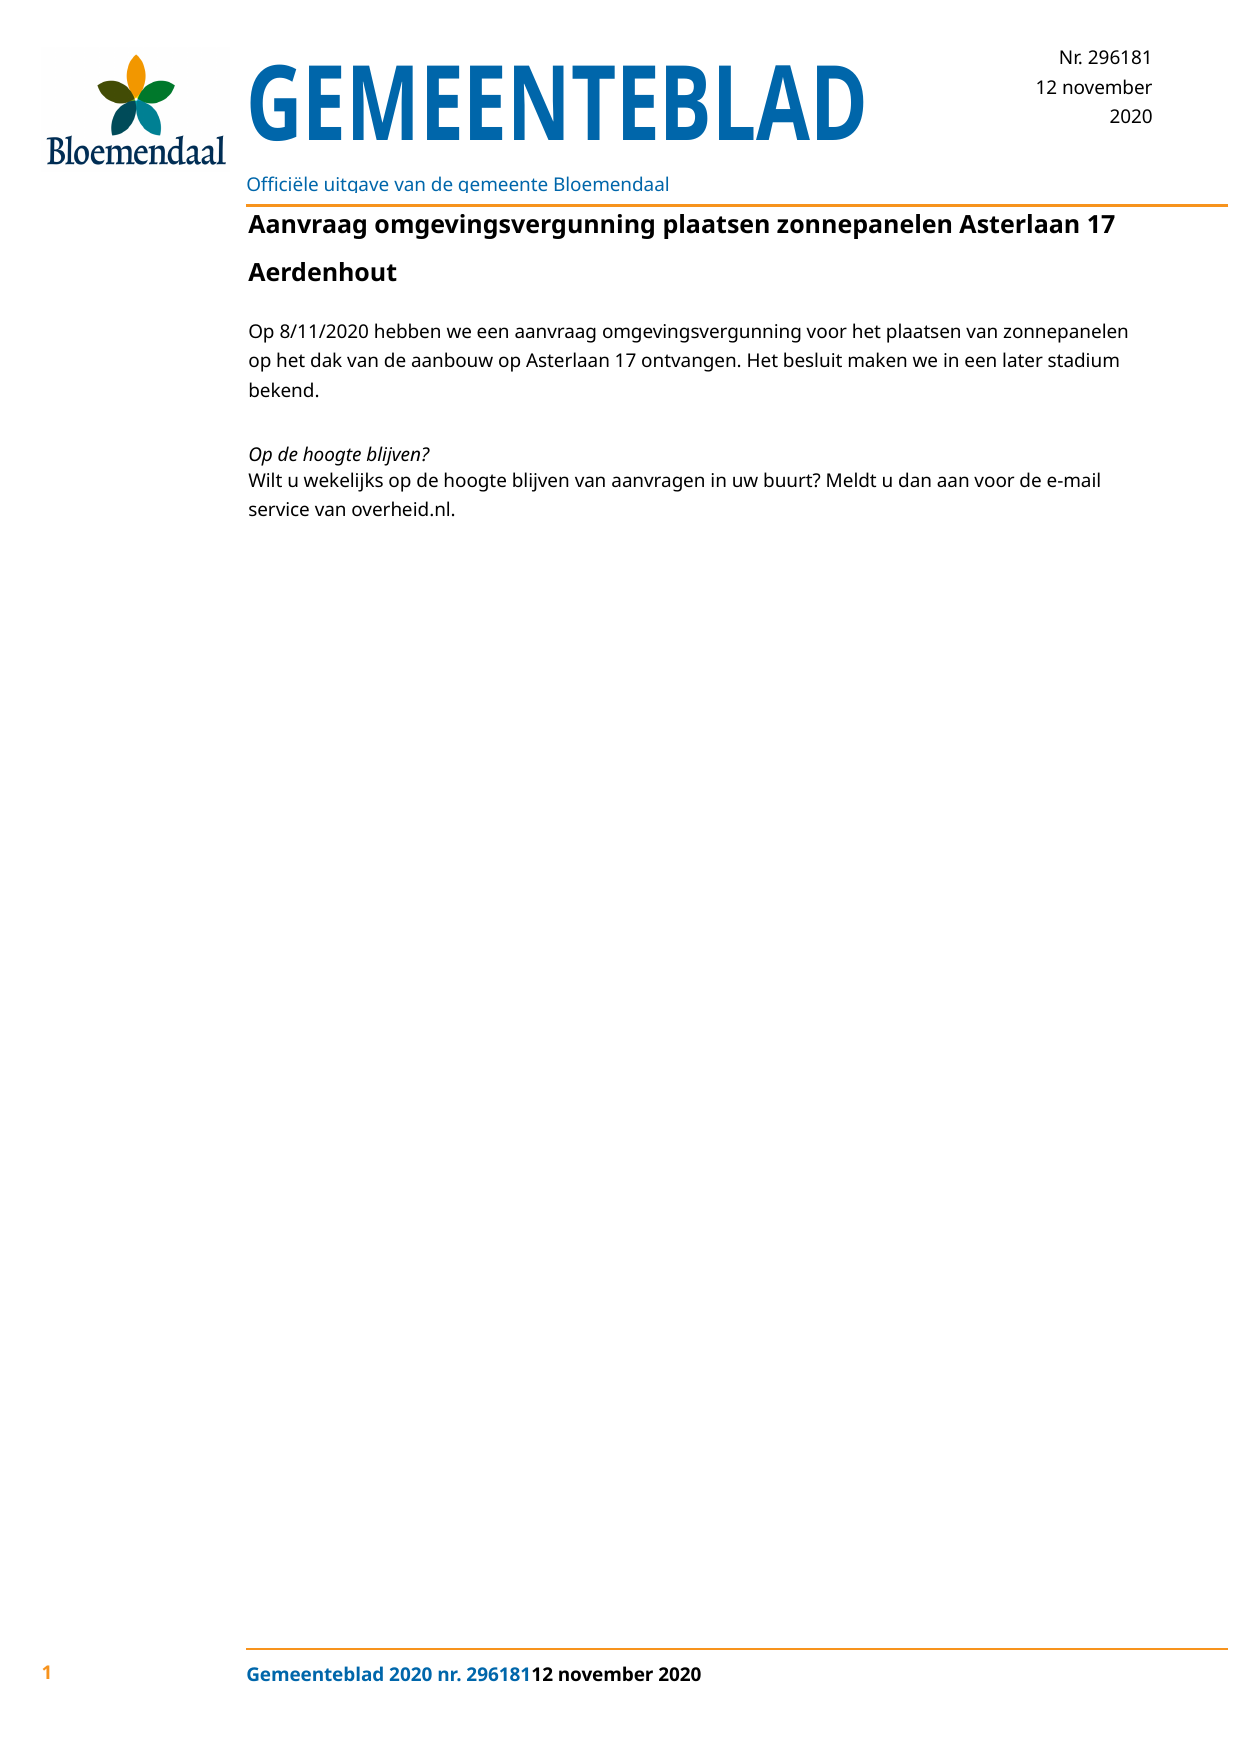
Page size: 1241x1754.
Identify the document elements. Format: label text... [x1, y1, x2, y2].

text Op 8/11/2020 hebben we een aanvraag omgevingsvergunning voor het plaatsen van zonnepanelen op het dak van de aanbouw op Asterlaan 17 ontvangen. Het besluit maken we in een later stadium bekend. [248, 318, 1152, 403]
text Aanvraag omgevingsvergunning plaatsen zonnepanelen Asterlaan 17 Aerdenhout [248, 207, 1152, 288]
text Op de hoogte blijven? [248, 441, 1152, 467]
text Wilt u wekelijks op de hoogte blijven van aanvragen in uw buurt? Meldt u dan aan voor de e-mail service van overheid.nl. [248, 467, 1152, 522]
picture [41, 47, 231, 172]
